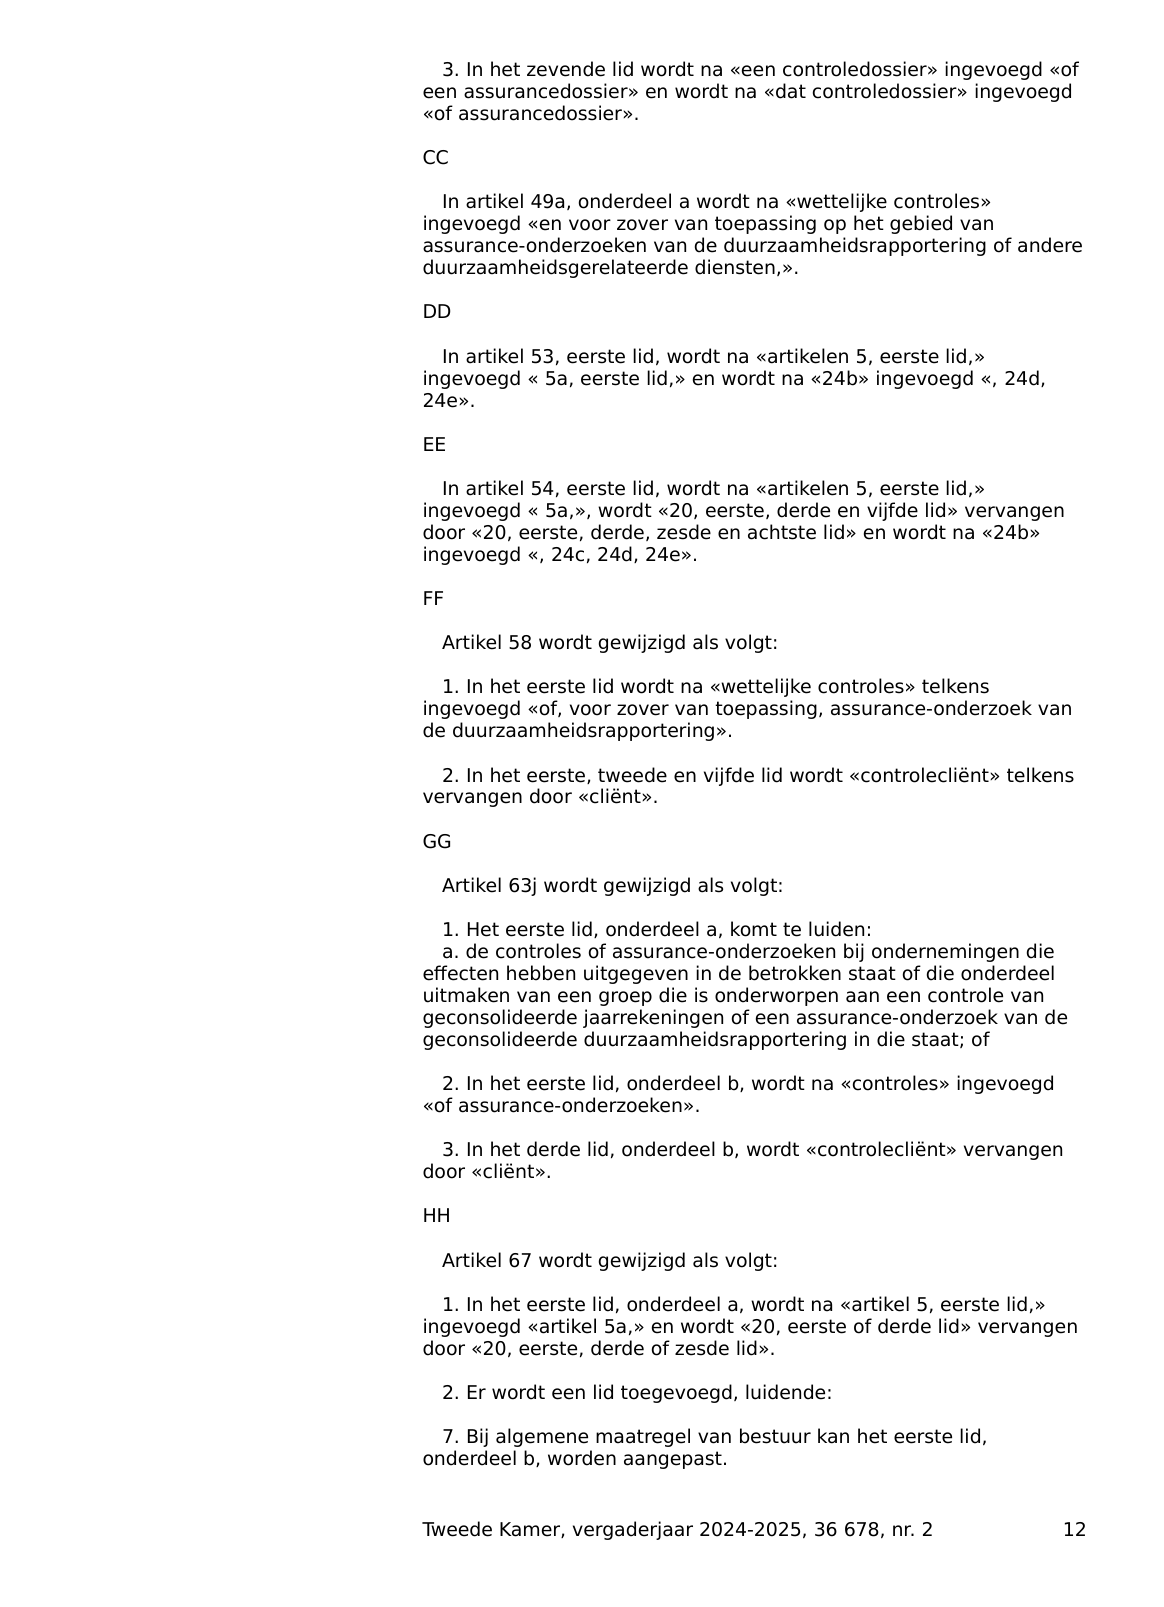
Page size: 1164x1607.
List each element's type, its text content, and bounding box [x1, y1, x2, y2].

text 1. In het eerste lid wordt na «wettelijke controles» telkens ingevoegd «of, voor zover van toepassing, assurance-onderzoek van de duurzaamheidsrapportering». [422, 676, 1087, 742]
text In artikel 53, eerste lid, wordt na «artikelen 5, eerste lid,» ingevoegd « 5a, eerste lid,» en wordt na «24b» ingevoegd «, 24d, 24e». [422, 346, 1087, 412]
text In artikel 49a, onderdeel a wordt na «wettelijke controles» ingevoegd «en voor zover van toepassing op het gebied van assurance-onderzoeken van de duurzaamheidsrapportering of andere duurzaamheidsgerelateerde diensten,». [422, 191, 1087, 279]
text 3. In het derde lid, onderdeel b, wordt «controlecliënt» vervangen door «cliënt». [422, 1139, 1087, 1183]
text 2. In het eerste, tweede en vijfde lid wordt «controlecliënt» telkens vervangen door «cliënt». [422, 764, 1087, 808]
text Artikel 58 wordt gewijzigd als volgt: [422, 632, 1087, 654]
text 7. Bij algemene maatregel van bestuur kan het eerste lid, onderdeel b, worden aangepast. [422, 1426, 1087, 1470]
text a. de controles of assurance-onderzoeken bij ondernemingen die effecten hebben uitgegeven in de betrokken staat of die onderdeel uitmaken van een groep die is onderworpen aan een controle van geconsolideerde jaarrekeningen of een assurance-onderzoek van de geconsolideerde duurzaamheidsrapportering in die staat; of [422, 941, 1087, 1051]
text Artikel 67 wordt gewijzigd als volgt: [422, 1249, 1087, 1271]
text 3. In het zevende lid wordt na «een controledossier» ingevoegd «of een assurancedossier» en wordt na «dat controledossier» ingevoegd «of assurancedossier». [422, 59, 1087, 125]
text CC [422, 147, 1087, 169]
text 2. In het eerste lid, onderdeel b, wordt na «controles» ingevoegd «of assurance-onderzoeken». [422, 1073, 1087, 1117]
text 2. Er wordt een lid toegevoegd, luidende: [422, 1382, 1087, 1404]
text EE [422, 434, 1087, 456]
text GG [422, 831, 1087, 853]
text In artikel 54, eerste lid, wordt na «artikelen 5, eerste lid,» ingevoegd « 5a,», wordt «20, eerste, derde en vijfde lid» vervangen door «20, eerste, derde, zesde en achtste lid» en wordt na «24b» ingevoegd «, 24c, 24d, 24e». [422, 478, 1087, 566]
text 1. Het eerste lid, onderdeel a, komt te luiden: [422, 919, 1087, 941]
text 1. In het eerste lid, onderdeel a, wordt na «artikel 5, eerste lid,» ingevoegd «artikel 5a,» en wordt «20, eerste of derde lid» vervangen door «20, eerste, derde of zesde lid». [422, 1294, 1087, 1359]
text HH [422, 1205, 1087, 1227]
text Artikel 63j wordt gewijzigd als volgt: [422, 875, 1087, 897]
text FF [422, 588, 1087, 610]
text DD [422, 301, 1087, 323]
